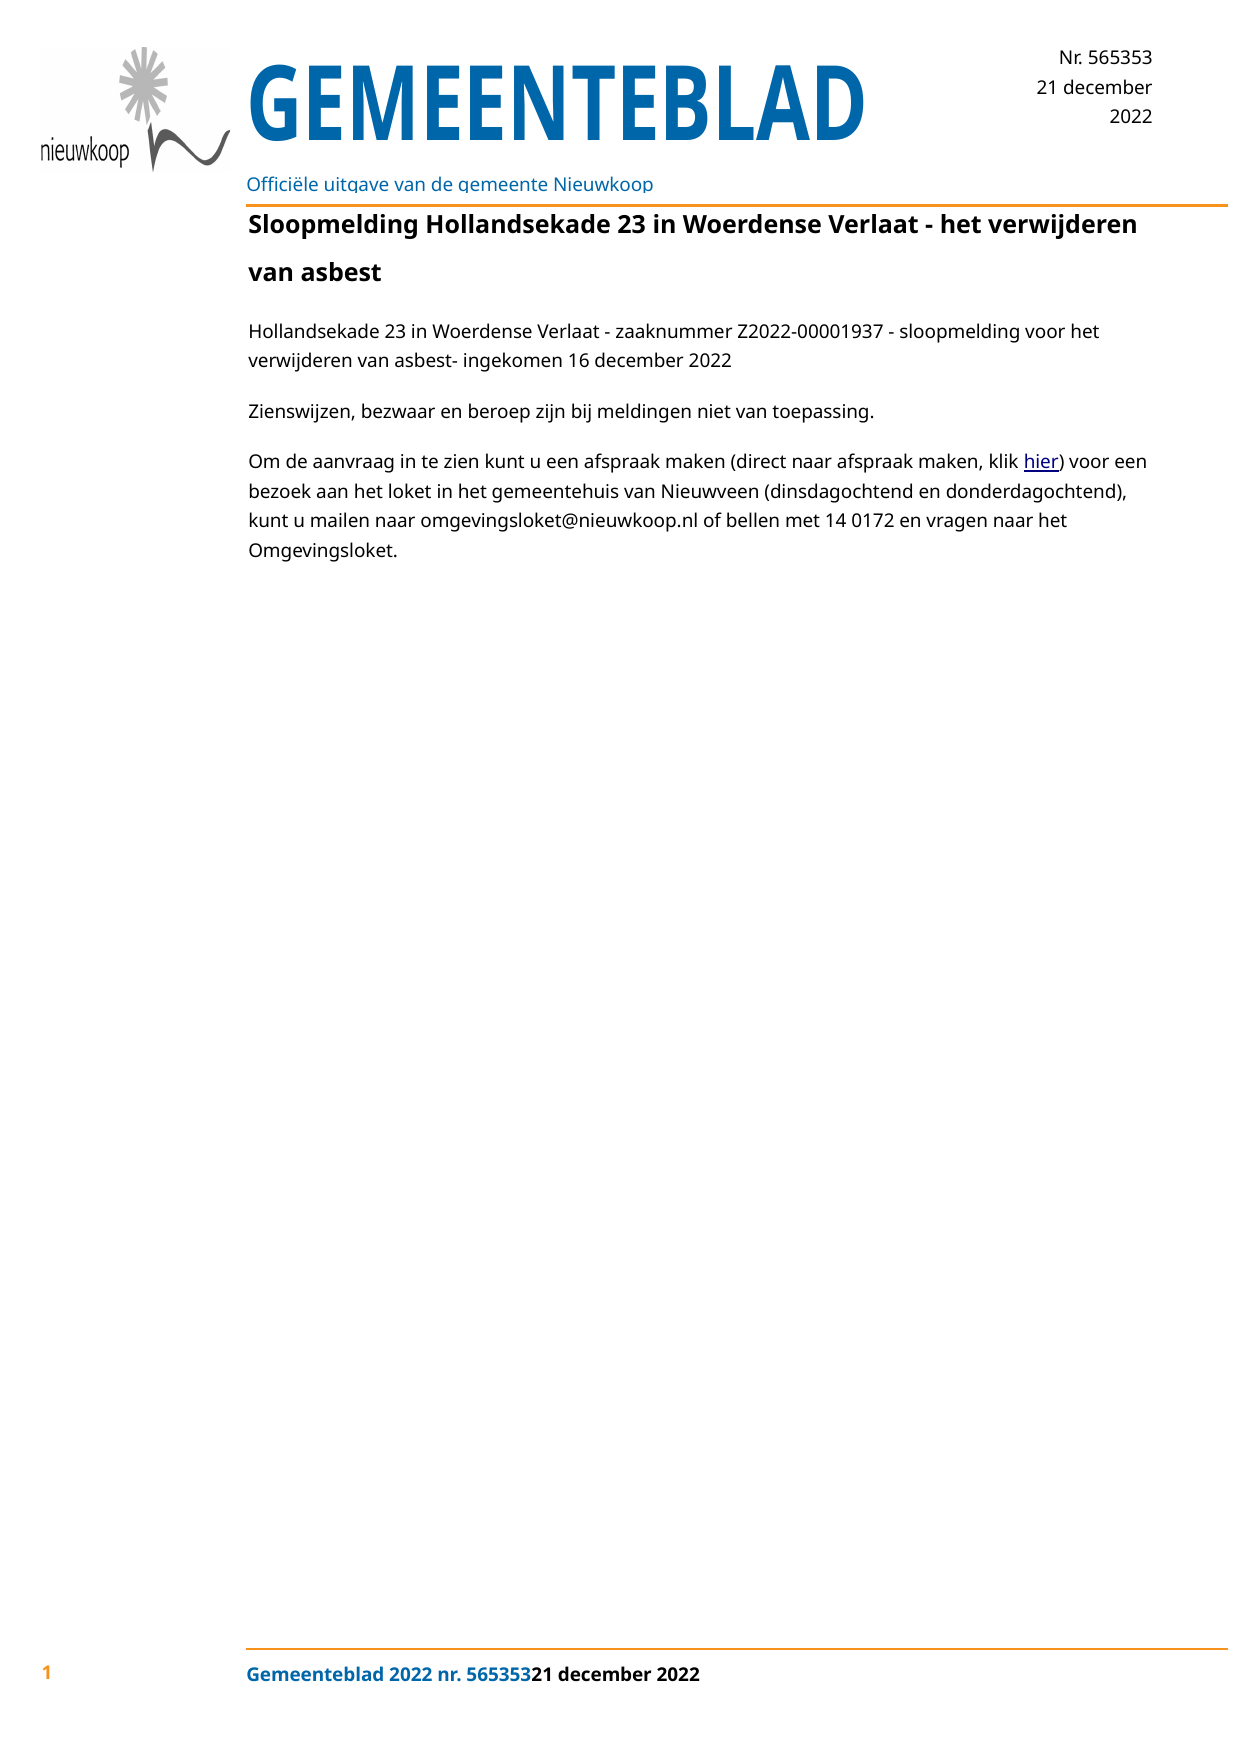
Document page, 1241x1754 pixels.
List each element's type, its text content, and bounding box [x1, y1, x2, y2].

text Sloopmelding Hollandsekade 23 in Woerdense Verlaat - het verwijderen van asbest [248, 207, 1152, 288]
text Zienswijzen, bezwaar en beroep zijn bij meldingen niet van toepassing. [248, 398, 1152, 424]
text Hollandsekade 23 in Woerdense Verlaat - zaaknummer Z2022-00001937 - sloopmelding voor het verwijderen van asbest- ingekomen 16 december 2022 [248, 318, 1152, 373]
text Om de aanvraag in te zien kunt u een afspraak maken (direct naar afspraak maken, klik hier) voor een bezoek aan het loket in het gemeentehuis van Nieuwveen (dinsdagochtend en donderdagochtend), kunt u mailen naar omgevingsloket@nieuwkoop.nl of bellen met 14 0172 en vragen naar het Omgevingsloket. [248, 448, 1152, 563]
picture [41, 47, 231, 172]
